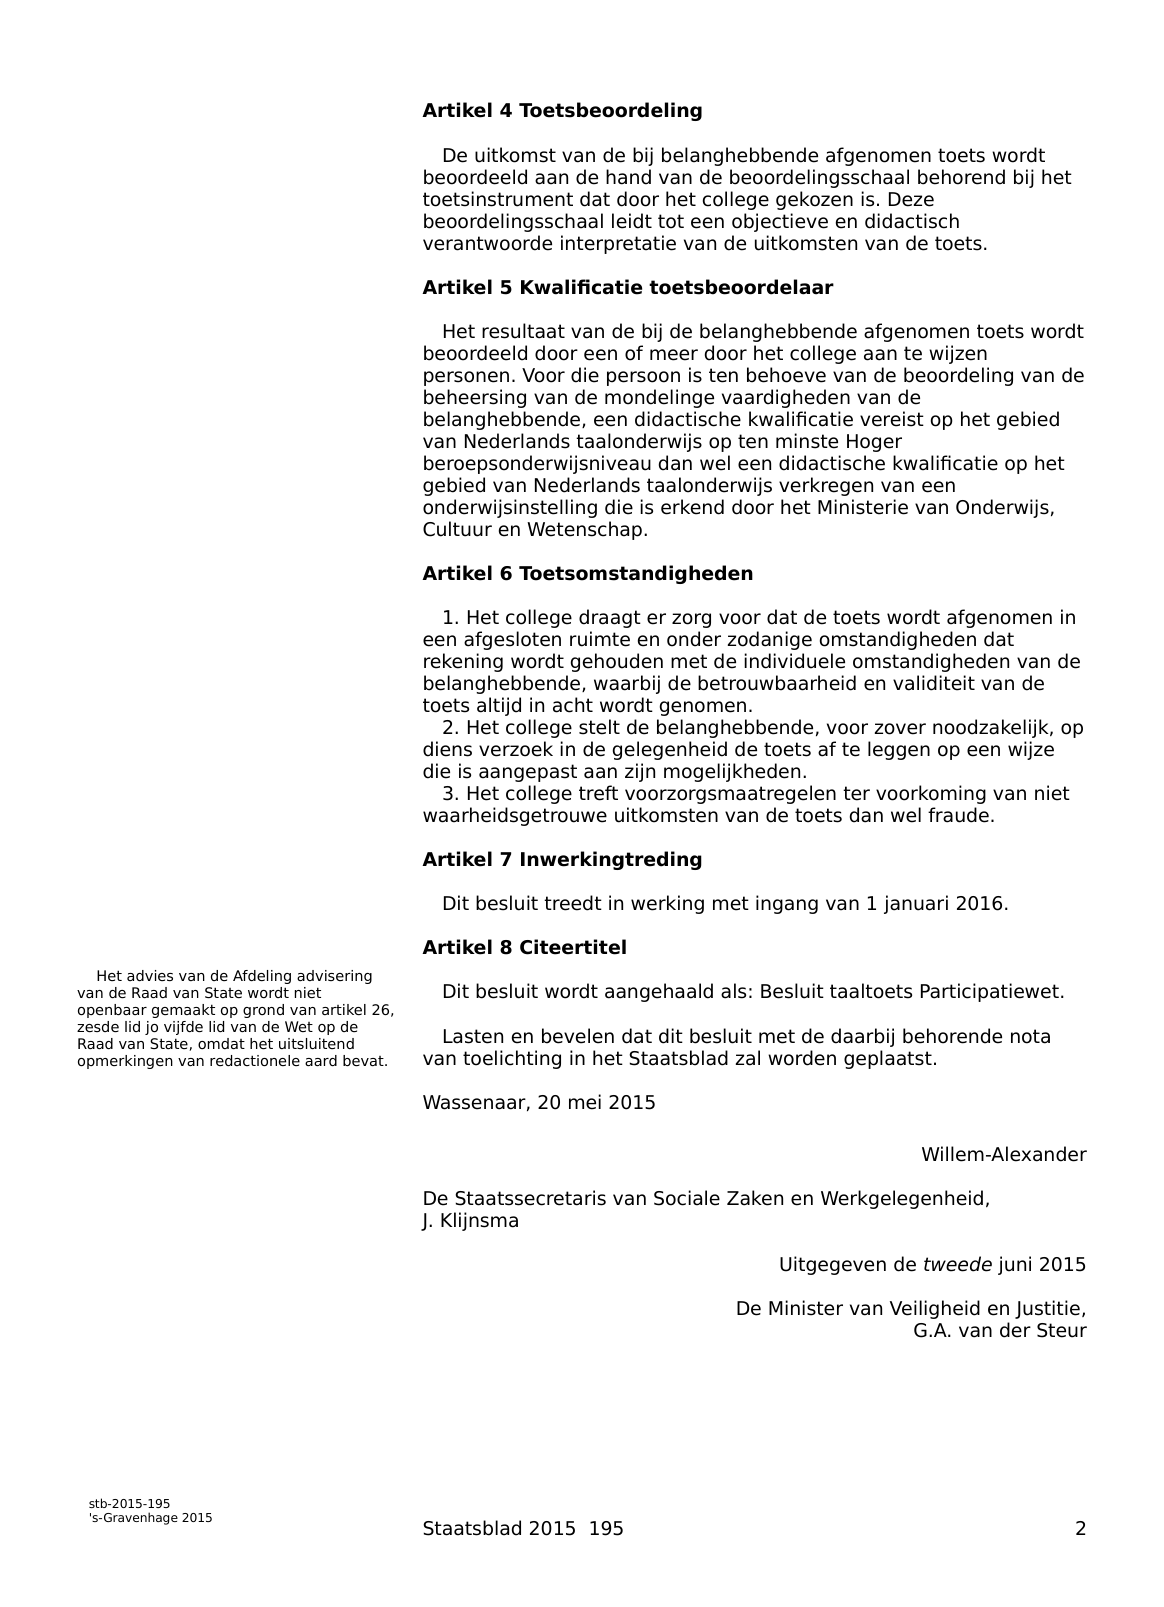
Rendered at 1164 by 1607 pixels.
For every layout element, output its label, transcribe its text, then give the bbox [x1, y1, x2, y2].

text De Minister van Veiligheid en Justitie, G.A. van der Steur [422, 1298, 1087, 1342]
subtitle Artikel 4 Toetsbeoordeling [422, 100, 1087, 122]
text De uitkomst van de bij belanghebbende afgenomen toets wordt beoordeeld aan de hand van de beoordelingsschaal behorend bij het toetsinstrument dat door het college gekozen is. Deze beoordelingsschaal leidt tot een objectieve en didactisch verantwoorde interpretatie van de uitkomsten van de toets. [422, 144, 1087, 254]
text Dit besluit wordt aangehaald als: Besluit taaltoets Participatiewet. [422, 981, 1087, 1003]
text 2. Het college stelt de belanghebbende, voor zover noodzakelijk, op diens verzoek in de gelegenheid de toets af te leggen op een wijze die is aangepast aan zijn mogelijkheden. [422, 717, 1087, 783]
subtitle Artikel 5 Kwalificatie toetsbeoordelaar [422, 277, 1087, 299]
text 3. Het college treft voorzorgsmaatregelen ter voorkoming van niet waarheidsgetrouwe uitkomsten van de toets dan wel fraude. [422, 783, 1087, 827]
text Dit besluit treedt in werking met ingang van 1 januari 2016. [422, 893, 1087, 915]
subtitle Artikel 6 Toetsomstandigheden [422, 563, 1087, 585]
text Willem-Alexander [422, 1144, 1087, 1166]
text Wassenaar, 20 mei 2015 [422, 1092, 1087, 1114]
text Het advies van de Afdeling advisering van de Raad van State wordt niet openbaar gemaakt op grond van artikel 26, zesde lid jo vijfde lid van de Wet op de Raad van State, omdat het uitsluitend opmerkingen van redactionele aard bevat. [77, 968, 396, 1069]
text Het resultaat van de bij de belanghebbende afgenomen toets wordt beoordeeld door een of meer door het college aan te wijzen personen. Voor die persoon is ten behoeve van de beoordeling van de beheersing van de mondelinge vaardigheden van de belanghebbende, een didactische kwalificatie vereist op het gebied van Nederlands taalonderwijs op ten minste Hoger beroepsonderwijsniveau dan wel een didactische kwalificatie op het gebied van Nederlands taalonderwijs verkregen van een onderwijsinstelling die is erkend door het Ministerie van Onderwijs, Cultuur en Wetenschap. [422, 321, 1087, 541]
text Uitgegeven de tweede juni 2015 [422, 1254, 1087, 1276]
text stb-2015-195 [88, 1497, 323, 1511]
text Lasten en bevelen dat dit besluit met de daarbij behorende nota van toelichting in het Staatsblad zal worden geplaatst. [422, 1026, 1087, 1069]
text De Staatssecretaris van Sociale Zaken en Werkgelegenheid, J. Klijnsma [422, 1188, 1087, 1232]
text 's-Gravenhage 2015 [88, 1511, 323, 1525]
text 1. Het college draagt er zorg voor dat de toets wordt afgenomen in een afgesloten ruimte en onder zodanige omstandigheden dat rekening wordt gehouden met de individuele omstandigheden van de belanghebbende, waarbij de betrouwbaarheid en validiteit van de toets altijd in acht wordt genomen. [422, 607, 1087, 717]
subtitle Artikel 7 Inwerkingtreding [422, 849, 1087, 871]
subtitle Artikel 8 Citeertitel [422, 937, 1087, 959]
